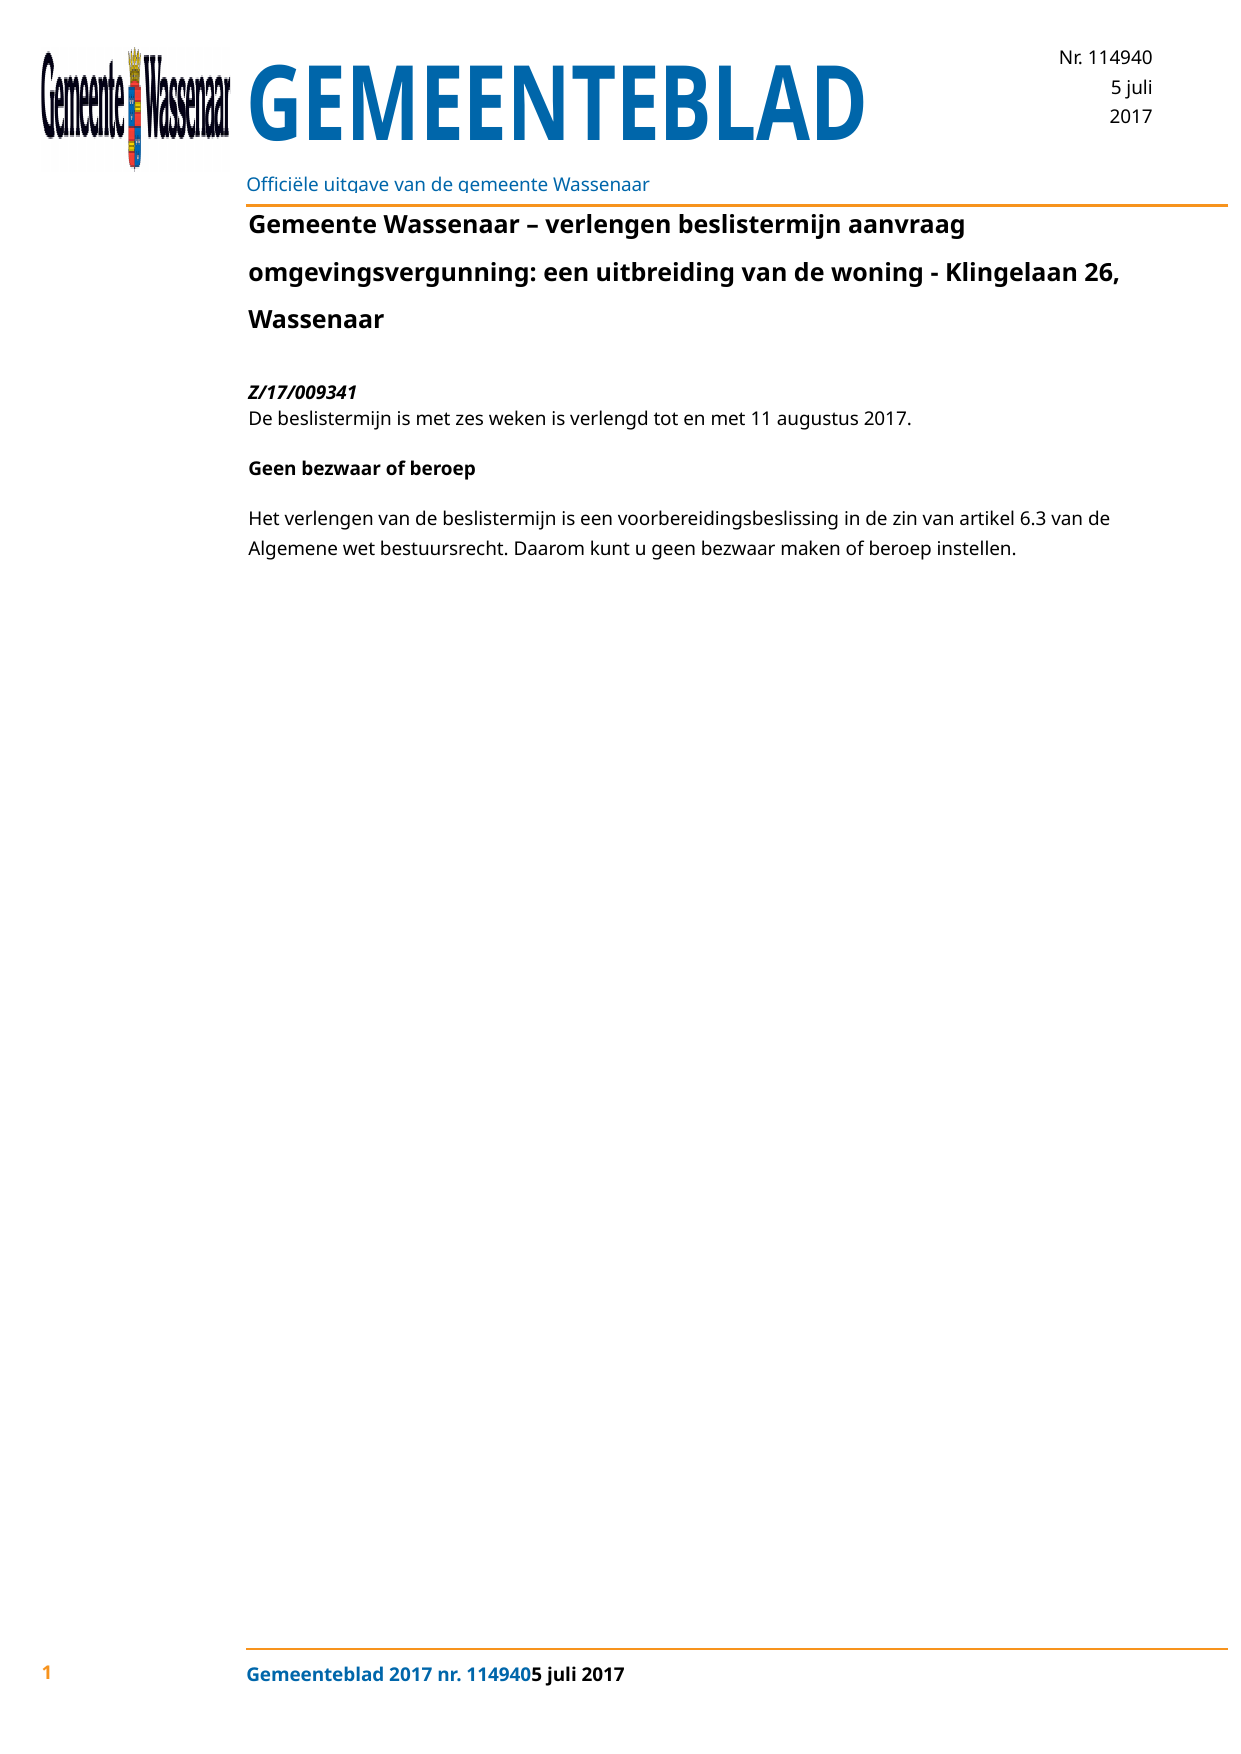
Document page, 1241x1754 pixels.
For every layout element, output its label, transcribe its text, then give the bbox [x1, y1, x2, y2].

text Gemeente Wassenaar – verlengen beslistermijn aanvraag omgevingsvergunning: een uitbreiding van de woning - Klingelaan 26, Wassenaar [248, 207, 1152, 336]
picture [41, 47, 231, 172]
text De beslistermijn is met zes weken is verlengd tot en met 11 augustus 2017. [248, 405, 1152, 431]
text Z/17/009341 [248, 379, 1152, 405]
text Geen bezwaar of beroep [248, 455, 1152, 481]
text Het verlengen van de beslistermijn is een voorbereidingsbeslissing in de zin van artikel 6.3 van de Algemene wet bestuursrecht. Daarom kunt u geen bezwaar maken of beroep instellen. [248, 506, 1152, 561]
